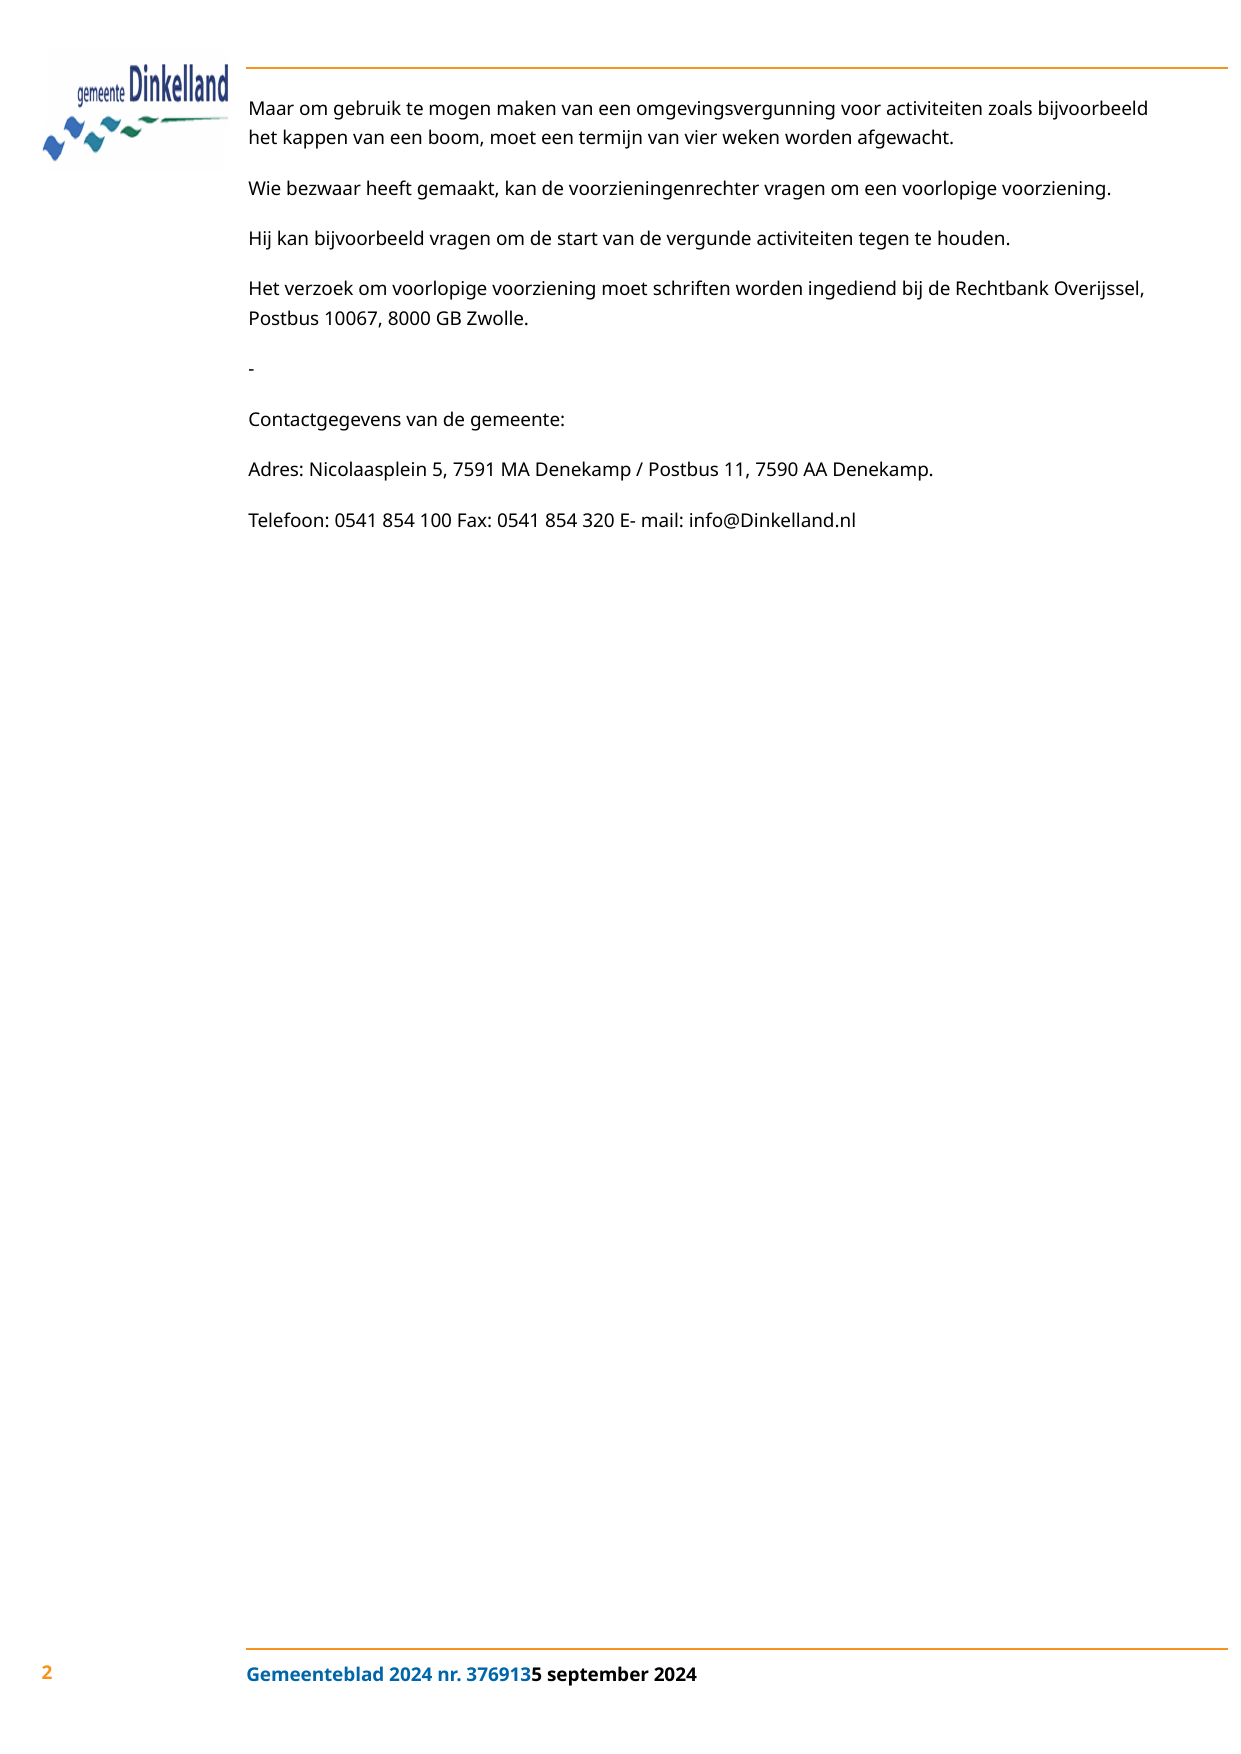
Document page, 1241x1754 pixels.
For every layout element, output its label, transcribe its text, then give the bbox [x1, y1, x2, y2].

text - [248, 356, 1152, 381]
text Adres: Nicolaasplein 5, 7591 MA Denekamp / Postbus 11, 7590 AA Denekamp. [248, 456, 1152, 482]
text Hij kan bijvoorbeeld vragen om de start van de vergunde activiteiten tegen te houden. [248, 225, 1152, 251]
text Contactgegevens van de gemeente: [248, 406, 1152, 432]
text Maar om gebruik te mogen maken van een omgevingsvergunning voor activiteiten zoals bijvoorbeeld het kappen van een boom, moet een termijn van vier weken worden afgewacht. [248, 95, 1152, 150]
text Het verzoek om voorlopige voorziening moet schriften worden ingediend bij de Rechtbank Overijssel, Postbus 10067, 8000 GB Zwolle. [248, 276, 1152, 331]
picture [41, 47, 231, 172]
text Wie bezwaar heeft gemaakt, kan de voorzieningenrechter vragen om een voorlopige voorziening. [248, 175, 1152, 201]
text Telefoon: 0541 854 100 Fax: 0541 854 320 E- mail: info@Dinkelland.nl [248, 507, 1152, 533]
